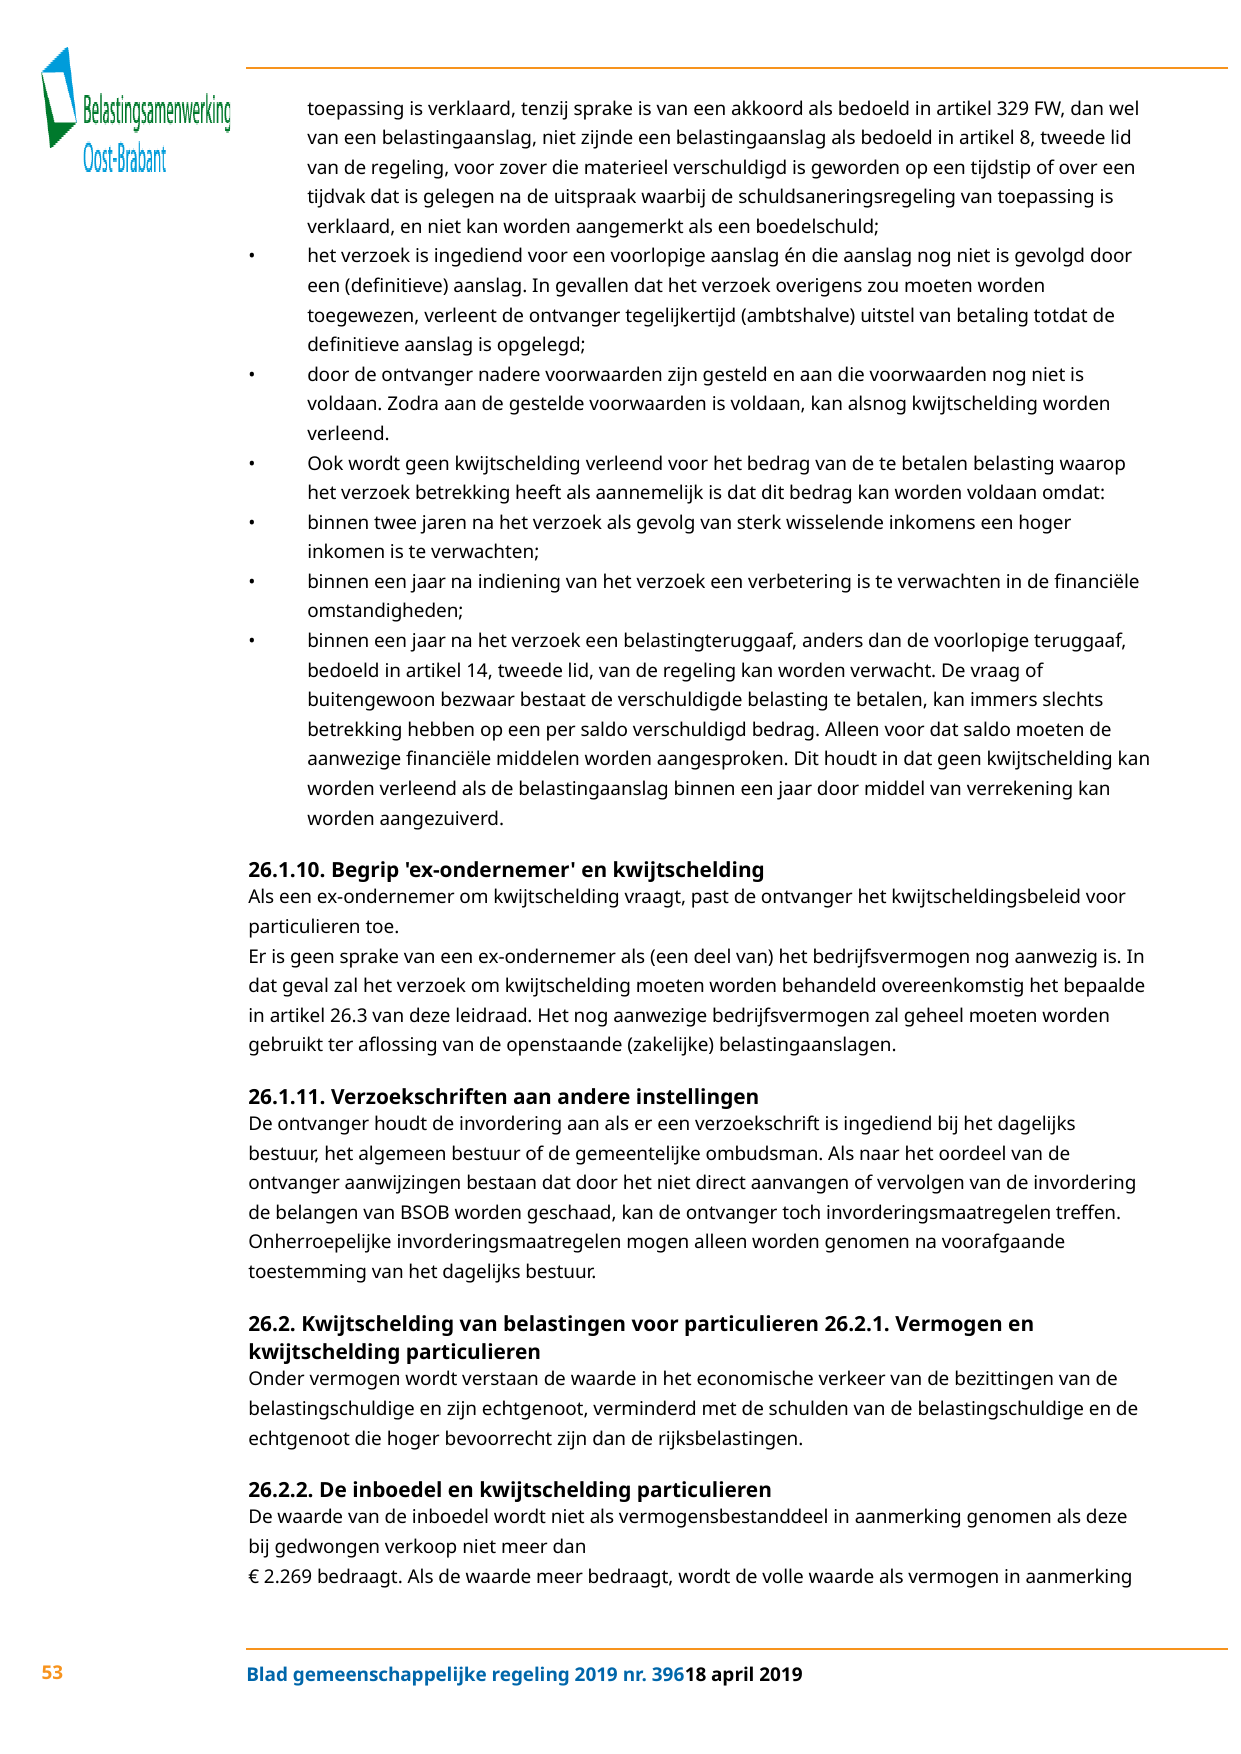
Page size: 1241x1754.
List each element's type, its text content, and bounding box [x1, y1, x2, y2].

picture [41, 47, 231, 172]
text De ontvanger houdt de invordering aan als er een verzoekschrift is ingediend bij het dagelijks bestuur, het algemeen bestuur of de gemeentelijke ombudsman. Als naar het oordeel van de ontvanger aanwijzingen bestaan dat door het niet direct aanvangen of vervolgen van de invordering de belangen van BSOB worden geschaad, kan de ontvanger toch invorderingsmaatregelen treffen. [248, 1110, 1152, 1225]
list binnen twee jaren na het verzoek als gevolg van sterk wisselende inkomens een hoger inkomen is te verwachten; [248, 509, 1152, 564]
text Als een ex-ondernemer om kwijtschelding vraagt, past de ontvanger het kwijtscheldingsbeleid voor particulieren toe. [248, 884, 1152, 939]
text 26.1.11. Verzoekschriften aan andere instellingen [248, 1082, 1152, 1110]
list toepassing is verklaard, tenzij sprake is van een akkoord als bedoeld in artikel 329 FW, dan wel van een belastingaanslag, niet zijnde een belastingaanslag als bedoeld in artikel 8, tweede lid van de regeling, voor zover die materieel verschuldigd is geworden op een tijdstip of over een tijdvak dat is gelegen na de uitspraak waarbij de schuldsaneringsregeling van toepassing is verklaard, en niet kan worden aangemerkt als een boedelschuld; [248, 95, 1152, 239]
text Onder vermogen wordt verstaan de waarde in het economische verkeer van de bezittingen van de belastingschuldige en zijn echtgenoot, verminderd met de schulden van de belastingschuldige en de echtgenoot die hoger bevoorrecht zijn dan de rijksbelastingen. [248, 1366, 1152, 1451]
list het verzoek is ingediend voor een voorlopige aanslag én die aanslag nog niet is gevolgd door een (definitieve) aanslag. In gevallen dat het verzoek overigens zou moeten worden toegewezen, verleent de ontvanger tegelijkertijd (ambtshalve) uitstel van betaling totdat de definitieve aanslag is opgelegd; [248, 243, 1152, 357]
text € 2.269 bedraagt. Als de waarde meer bedraagt, wordt de volle waarde als vermogen in aanmerking [248, 1563, 1152, 1588]
list binnen een jaar na indiening van het verzoek een verbetering is te verwachten in de financiële omstandigheden; [248, 568, 1152, 623]
picture [91, 163, 96, 172]
picture [86, 146, 91, 169]
text De waarde van de inboedel wordt niet als vermogensbestanddeel in aanmerking genomen als deze bij gedwongen verkoop niet meer dan [248, 1504, 1152, 1559]
list Ook wordt geen kwijtschelding verleend voor het bedrag van de te betalen belasting waarop het verzoek betrekking heeft als aannemelijk is dat dit bedrag kan worden voldaan omdat: [248, 450, 1152, 505]
list binnen een jaar na het verzoek een belastingteruggaaf, anders dan de voorlopige teruggaaf, bedoeld in artikel 14, tweede lid, van de regeling kan worden verwacht. De vraag of buitengewoon bezwaar bestaat de verschuldigde belasting te betalen, kan immers slechts betrekking hebben op een per saldo verschuldigd bedrag. Alleen voor dat saldo moeten de aanwezige financiële middelen worden aangesproken. Dit houdt in dat geen kwijtschelding kan worden verleend als de belastingaanslag binnen een jaar door middel van verrekening kan worden aangezuiverd. [248, 627, 1152, 831]
text Er is geen sprake van een ex-ondernemer als (een deel van) het bedrijfsvermogen nog aanwezig is. In dat geval zal het verzoek om kwijtschelding moeten worden behandeld overeenkomstig het bepaalde in artikel 26.3 van deze leidraad. Het nog aanwezige bedrijfsvermogen zal geheel moeten worden gebruikt ter aflossing van de openstaande (zakelijke) belastingaanslagen. [248, 943, 1152, 1057]
picture [100, 161, 105, 172]
picture [129, 155, 134, 172]
list door de ontvanger nadere voorwaarden zijn gesteld en aan die voorwaarden nog niet is voldaan. Zodra aan de gestelde voorwaarden is voldaan, kan alsnog kwijtschelding worden verleend. [248, 361, 1152, 446]
text 26.2.2. De inboedel en kwijtschelding particulieren [248, 1475, 1152, 1504]
text 26.1.10. Begrip 'ex-ondernemer' en kwijtschelding [248, 855, 1152, 884]
text Onherroepelijke invorderingsmaatregelen mogen alleen worden genomen na voorafgaande toestemming van het dagelijks bestuur. [248, 1229, 1152, 1284]
text 26.2. Kwijtschelding van belastingen voor particulieren 26.2.1. Vermogen en kwijtschelding particulieren [248, 1309, 1152, 1366]
